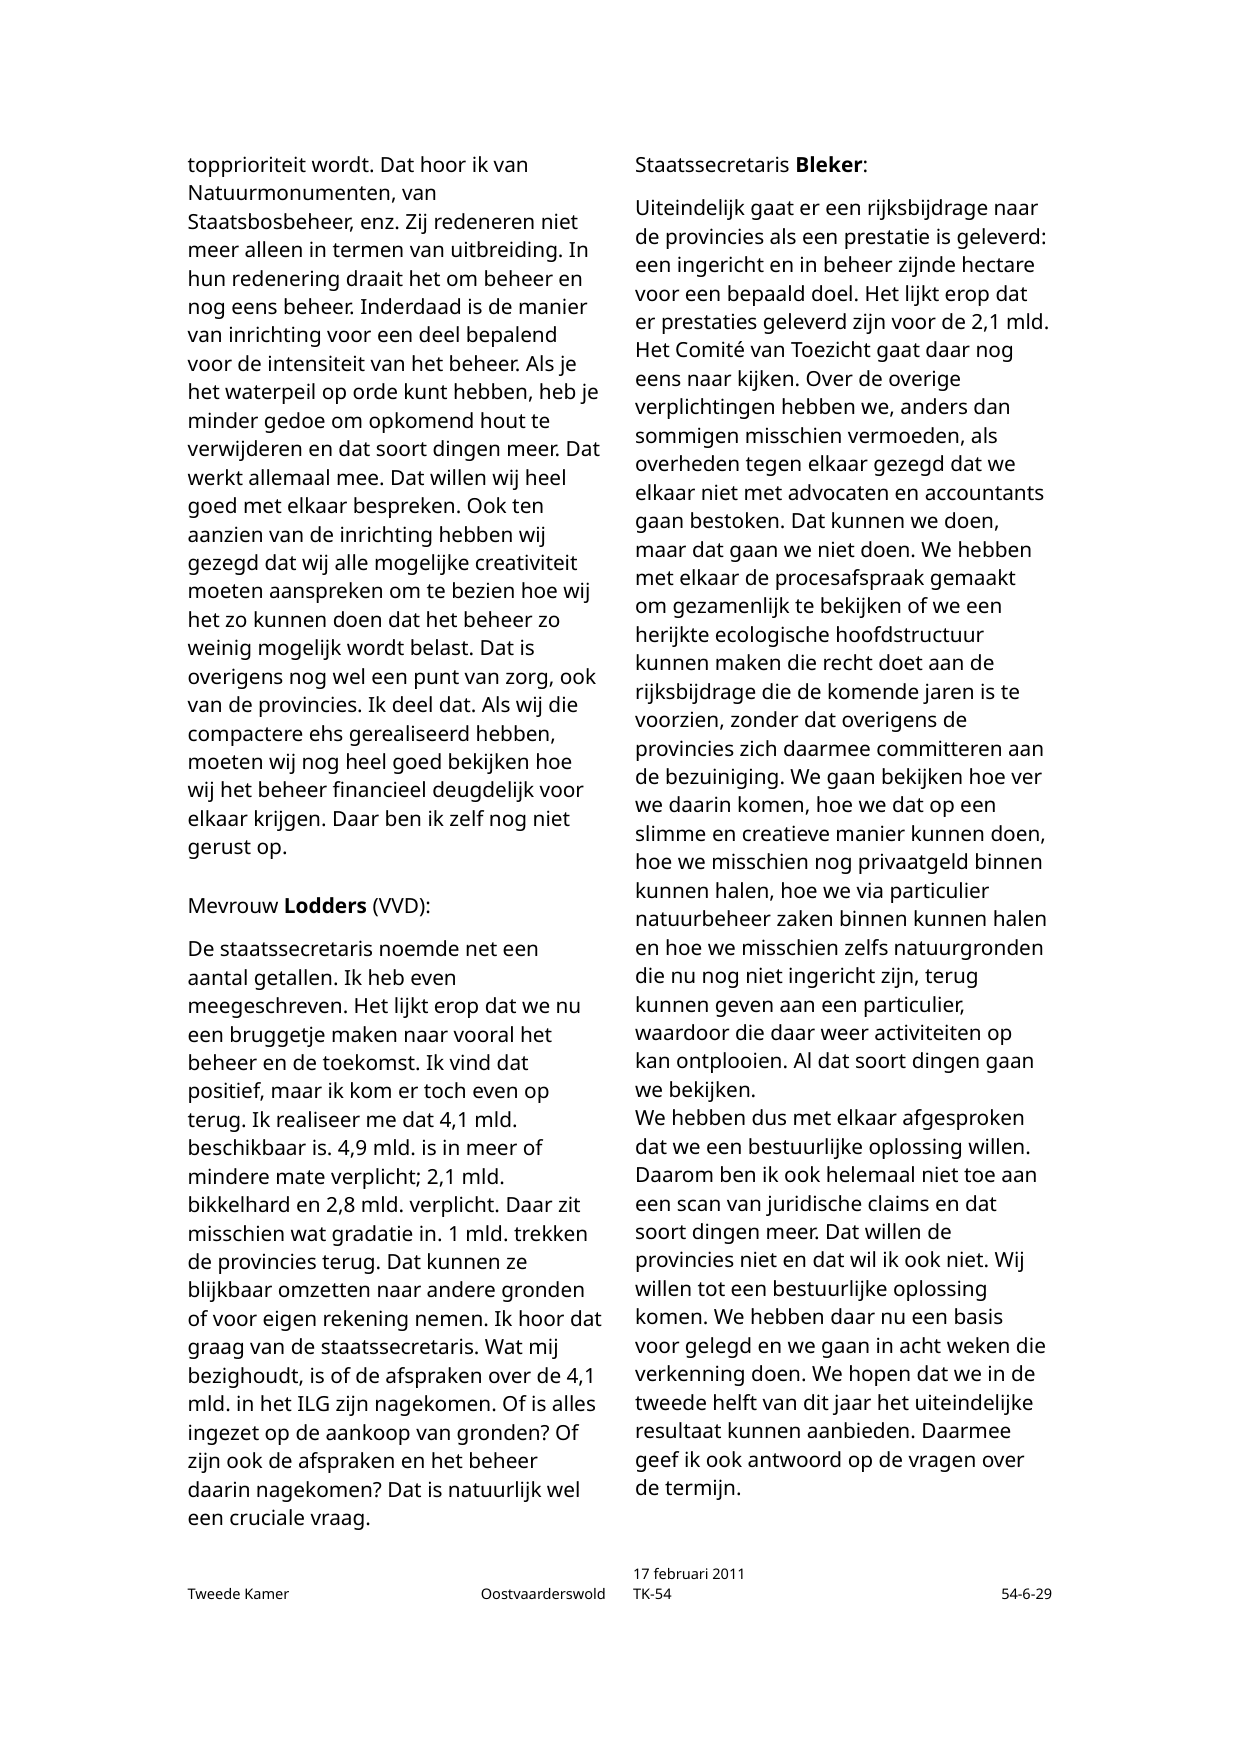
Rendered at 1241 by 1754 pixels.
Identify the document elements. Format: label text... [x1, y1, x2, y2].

text Mevrouw Lodders (VVD): [187, 891, 605, 919]
text We hebben dus met elkaar afgesproken dat we een bestuurlijke oplossing willen. Daarom ben ik ook helemaal niet toe aan een scan van juridische claims en dat soort dingen meer. Dat willen de provincies niet en dat wil ik ook niet. Wij willen tot een bestuurlijke oplossing komen. We hebben daar nu een basis voor gelegd en we gaan in acht weken die verkenning doen. We hopen dat we in de tweede helft van dit jaar het uiteindelijke resultaat kunnen aanbieden. Daarmee geef ik ook antwoord op de vragen over de termijn. [635, 1103, 1053, 1502]
text De staatssecretaris noemde net een aantal getallen. Ik heb even meegeschreven. Het lijkt erop dat we nu een bruggetje maken naar vooral het beheer en de toekomst. Ik vind dat positief, maar ik kom er toch even op terug. Ik realiseer me dat 4,1 mld. beschikbaar is. 4,9 mld. is in meer of mindere mate verplicht; 2,1 mld. bikkelhard en 2,8 mld. verplicht. Daar zit misschien wat gradatie in. 1 mld. trekken de provincies terug. Dat kunnen ze blijkbaar omzetten naar andere gronden of voor eigen rekening nemen. Ik hoor dat graag van de staatssecretaris. Wat mij bezighoudt, is of de afspraken over de 4,1 mld. in het ILG zijn nagekomen. Of is alles ingezet op de aankoop van gronden? Of zijn ook de afspraken en het beheer daarin nagekomen? Dat is natuurlijk wel een cruciale vraag. [187, 934, 605, 1532]
text topprioriteit wordt. Dat hoor ik van Natuurmonumenten, van Staatsbosbeheer, enz. Zij redeneren niet meer alleen in termen van uitbreiding. In hun redenering draait het om beheer en nog eens beheer. Inderdaad is de manier van inrichting voor een deel bepalend voor de intensiteit van het beheer. Als je het waterpeil op orde kunt hebben, heb je minder gedoe om opkomend hout te verwijderen en dat soort dingen meer. Dat werkt allemaal mee. Dat willen wij heel goed met elkaar bespreken. Ook ten aanzien van de inrichting hebben wij gezegd dat wij alle mogelijke creativiteit moeten aanspreken om te bezien hoe wij het zo kunnen doen dat het beheer zo weinig mogelijk wordt belast. Dat is overigens nog wel een punt van zorg, ook van de provincies. Ik deel dat. Als wij die compactere ehs gerealiseerd hebben, moeten wij nog heel goed bekijken hoe wij het beheer financieel deugdelijk voor elkaar krijgen. Daar ben ik zelf nog niet gerust op. [187, 150, 605, 861]
text Staatssecretaris Bleker: [635, 150, 1053, 178]
text Uiteindelijk gaat er een rijksbijdrage naar de provincies als een prestatie is geleverd: een ingericht en in beheer zijnde hectare voor een bepaald doel. Het lijkt erop dat er prestaties geleverd zijn voor de 2,1 mld. Het Comité van Toezicht gaat daar nog eens naar kijken. Over de overige verplichtingen hebben we, anders dan sommigen misschien vermoeden, als overheden tegen elkaar gezegd dat we elkaar niet met advocaten en accountants gaan bestoken. Dat kunnen we doen, maar dat gaan we niet doen. We hebben met elkaar de procesafspraak gemaakt om gezamenlijk te bekijken of we een herijkte ecologische hoofdstructuur kunnen maken die recht doet aan de rijksbijdrage die de komende jaren is te voorzien, zonder dat overigens de provincies zich daarmee committeren aan de bezuiniging. We gaan bekijken hoe ver we daarin komen, hoe we dat op een slimme en creatieve manier kunnen doen, hoe we misschien nog privaatgeld binnen kunnen halen, hoe we via particulier natuurbeheer zaken binnen kunnen halen en hoe we misschien zelfs natuurgronden die nu nog niet ingericht zijn, terug kunnen geven aan een particulier, waardoor die daar weer activiteiten op kan ontplooien. Al dat soort dingen gaan we bekijken. [635, 193, 1053, 1103]
